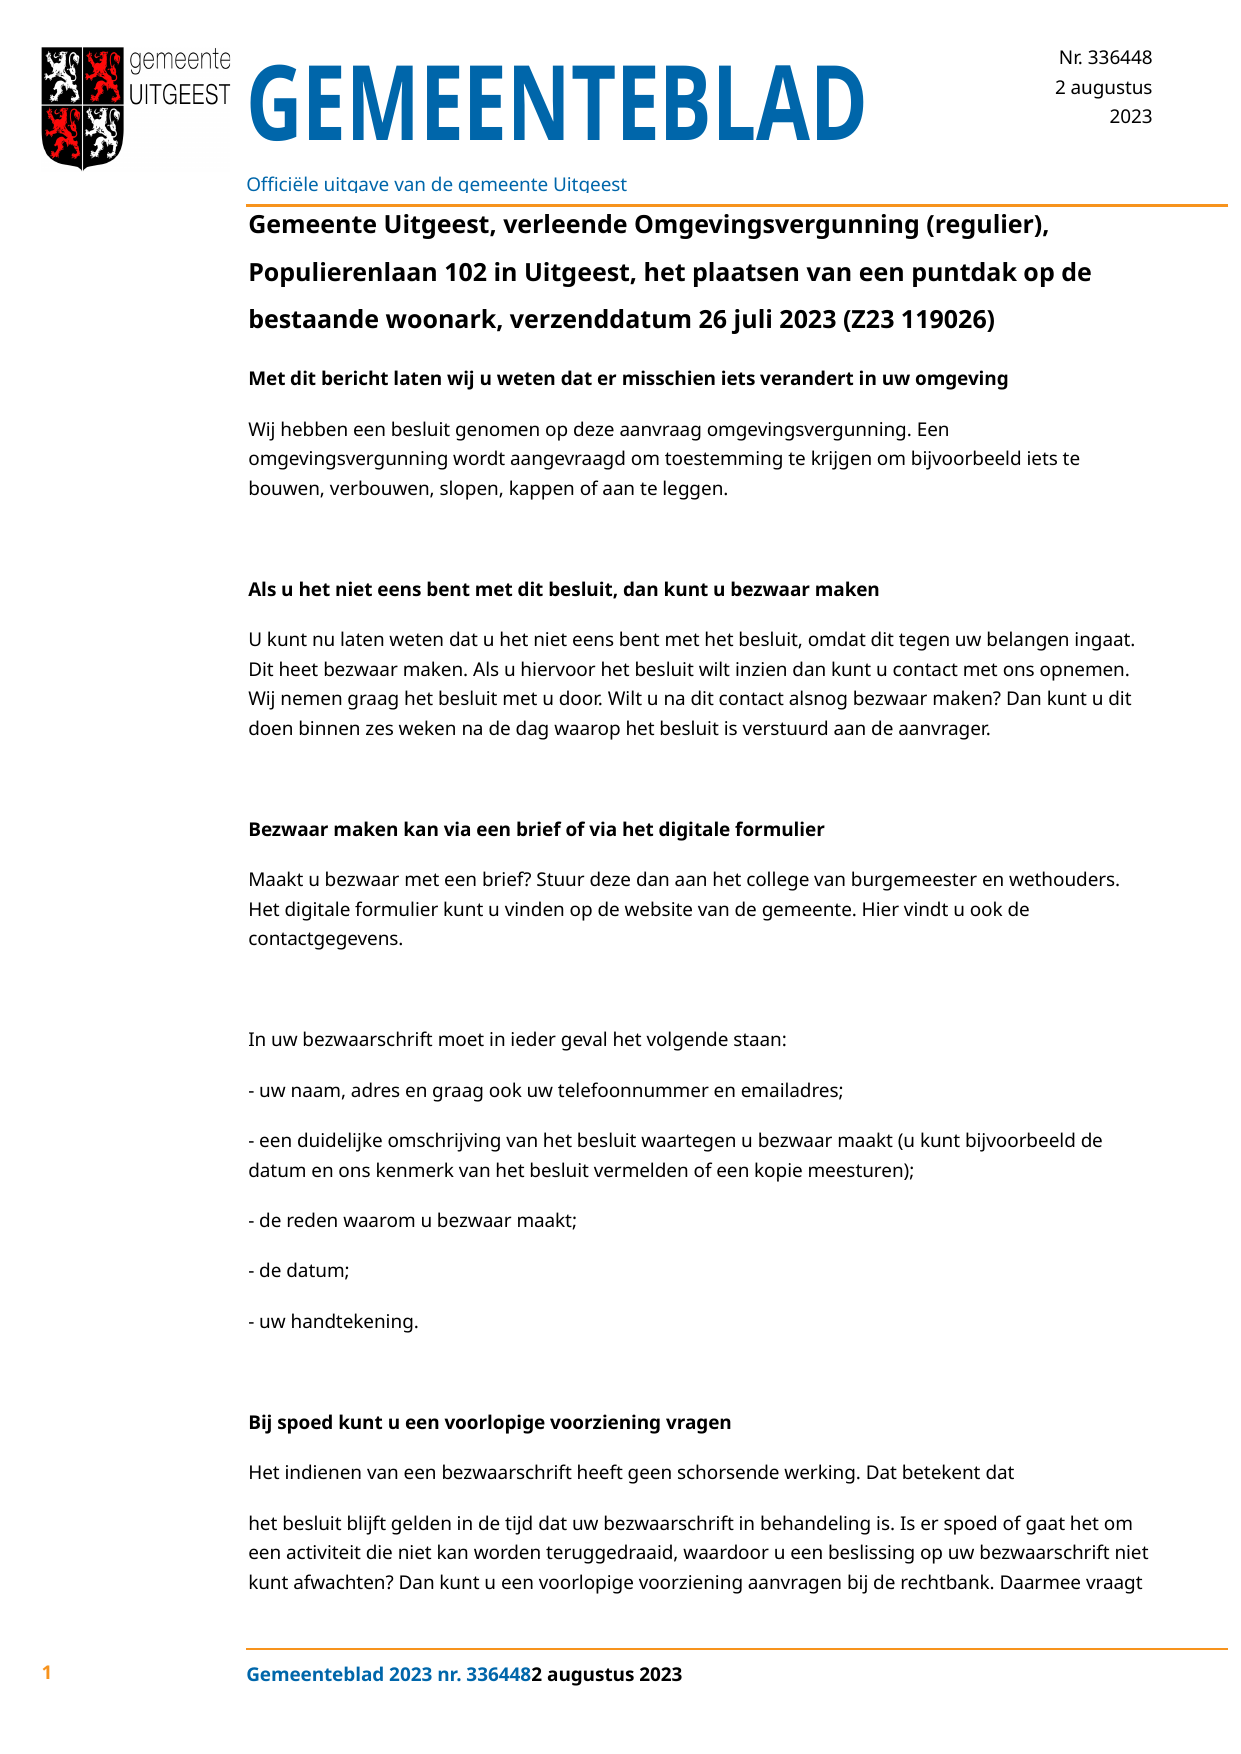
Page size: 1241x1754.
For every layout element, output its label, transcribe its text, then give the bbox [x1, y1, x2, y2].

text U kunt nu laten weten dat u het niet eens bent met het besluit, omdat dit tegen uw belangen ingaat. Dit heet bezwaar maken. Als u hiervoor het besluit wilt inzien dan kunt u contact met ons opnemen. Wij nemen graag het besluit met u door. Wilt u na dit contact alsnog bezwaar maken? Dan kunt u dit doen binnen zes weken na de dag waarop het besluit is verstuurd aan de aanvrager. [248, 626, 1152, 741]
text Met dit bericht laten wij u weten dat er misschien iets verandert in uw omgeving [248, 366, 1152, 391]
text - een duidelijke omschrijving van het besluit waartegen u bezwaar maakt (u kunt bijvoorbeeld de datum en ons kenmerk van het besluit vermelden of een kopie meesturen); [248, 1127, 1152, 1182]
text het besluit blijft gelden in de tijd dat uw bezwaarschrift in behandeling is. Is er spoed of gaat het om een activiteit die niet kan worden teruggedraaid, waardoor u een beslissing op uw bezwaarschrift niet kunt afwachten? Dan kunt u een voorlopige voorziening aanvragen bij de rechtbank. Daarmee vraagt [248, 1510, 1152, 1594]
text Als u het niet eens bent met dit besluit, dan kunt u bezwaar maken [248, 576, 1152, 602]
text - uw naam, adres en graag ook uw telefoonnummer en emailadres; [248, 1077, 1152, 1102]
text In uw bezwaarschrift moet in ieder geval het volgende staan: [248, 1026, 1152, 1052]
text Het indienen van een bezwaarschrift heeft geen schorsende werking. Dat betekent dat [248, 1459, 1152, 1485]
text - de datum; [248, 1258, 1152, 1283]
text Maakt u bezwaar met een brief? Stuur deze dan aan het college van burgemeester en wethouders. Het digitale formulier kunt u vinden op de website van de gemeente. Hier vindt u ook de contactgegevens. [248, 866, 1152, 951]
text Wij hebben een besluit genomen op deze aanvraag omgevingsvergunning. Een omgevingsvergunning wordt aangevraagd om toestemming te krijgen om bijvoorbeeld iets te bouwen, verbouwen, slopen, kappen of aan te leggen. [248, 416, 1152, 501]
text Gemeente Uitgeest, verleende Omgevingsvergunning (regulier), Populierenlaan 102 in Uitgeest, het plaatsen van een puntdak op de bestaande woonark, verzenddatum 26 juli 2023 (Z23 119026) [248, 207, 1152, 336]
text Bezwaar maken kan via een brief of via het digitale formulier [248, 816, 1152, 842]
text Bij spoed kunt u een voorlopige voorziening vragen [248, 1409, 1152, 1434]
text - uw handtekening. [248, 1308, 1152, 1334]
picture [41, 47, 231, 172]
text - de reden waarom u bezwaar maakt; [248, 1207, 1152, 1233]
